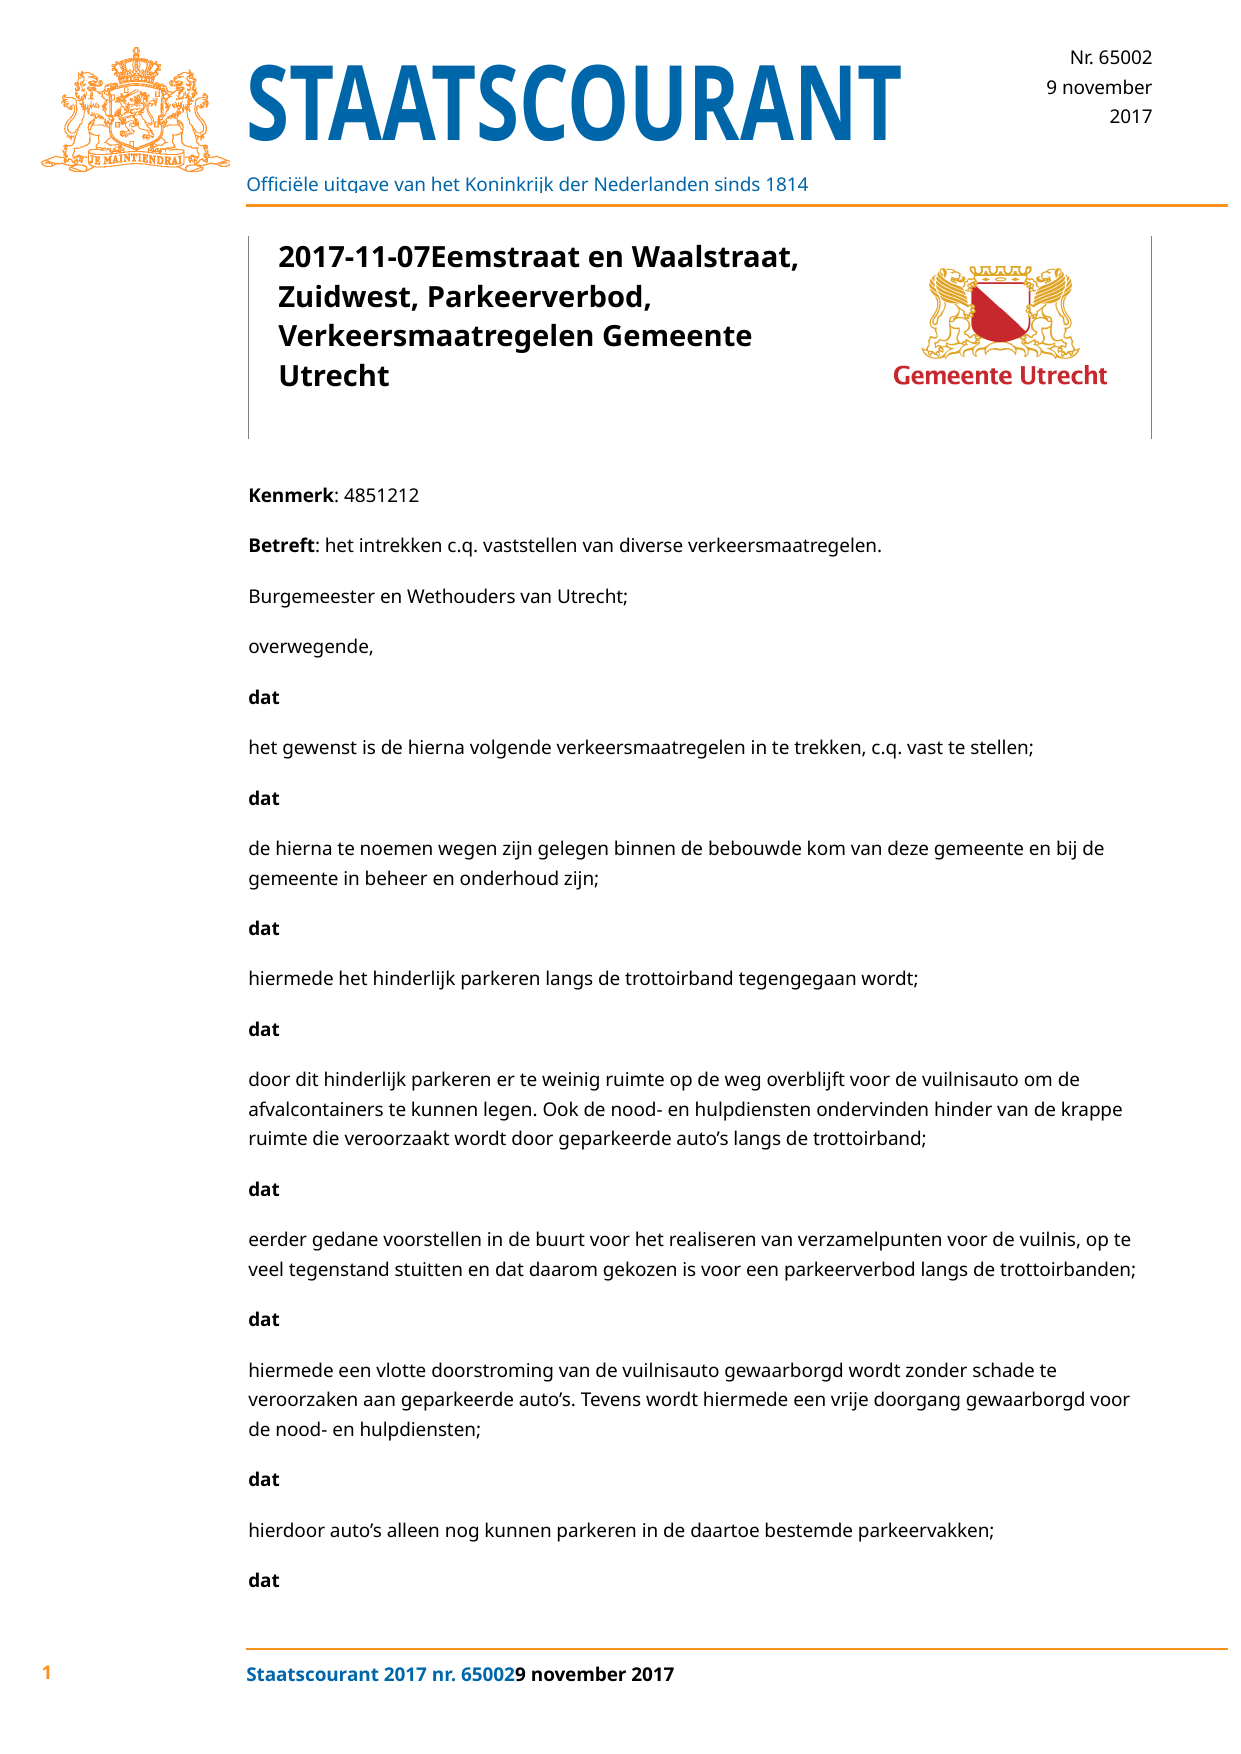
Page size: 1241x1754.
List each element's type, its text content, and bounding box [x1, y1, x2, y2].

text dat [248, 1176, 1152, 1202]
text overwegende, [248, 633, 1152, 659]
text Burgemeester en Wethouders van Utrecht; [248, 583, 1152, 609]
table_header [850, 414, 1151, 439]
text door dit hinderlijk parkeren er te weinig ruimte op de weg overblijft voor de vuilnisauto om de afvalcontainers te kunnen legen. Ook de nood- en hulpdiensten ondervinden hinder van de krappe ruimte die veroorzaakt wordt door geparkeerde auto’s langs de trottoirband; [248, 1066, 1152, 1151]
text het gewenst is de hierna volgende verkeersmaatregelen in te trekken, c.q. vast te stellen; [248, 734, 1152, 760]
text dat [248, 684, 1152, 710]
table_header [1119, 236, 1151, 413]
picture [882, 236, 1119, 414]
text dat [248, 1567, 1152, 1593]
text hiermede een vlotte doorstroming van de vuilnisauto gewaarborgd wordt zonder schade te veroorzaken aan geparkeerde auto’s. Tevens wordt hiermede een vrije doorgang gewaarborgd voor de nood- en hulpdiensten; [248, 1357, 1152, 1442]
text eerder gedane voorstellen in de buurt voor het realiseren van verzamelpunten voor de vuilnis, op te veel tegenstand stuitten en dat daarom gekozen is voor een parkeerverbod langs de trottoirbanden; [248, 1226, 1152, 1282]
text dat [248, 1466, 1152, 1492]
text hierdoor auto’s alleen nog kunnen parkeren in de daartoe bestemde parkeervakken; [248, 1517, 1152, 1543]
text dat [248, 915, 1152, 941]
text dat [248, 785, 1152, 811]
text de hierna te noemen wegen zijn gelegen binnen de bebouwde kom van deze gemeente en bij de gemeente in beheer en onderhoud zijn; [248, 835, 1152, 891]
text hiermede het hinderlijk parkeren langs de trottoirband tegengegaan wordt; [248, 966, 1152, 991]
text Betreft: het intrekken c.q. vaststellen van diverse verkeersmaatregelen. [248, 533, 1152, 558]
picture [41, 47, 231, 172]
table_header [850, 236, 882, 413]
text Kenmerk: 4851212 [248, 482, 1152, 508]
text dat [248, 1306, 1152, 1332]
text dat [248, 1016, 1152, 1042]
table_header 2017-11-07Eemstraat en Waalstraat, Zuidwest, Parkeerverbod, Verkeersmaatregelen Gemeente Utrecht [249, 236, 850, 439]
